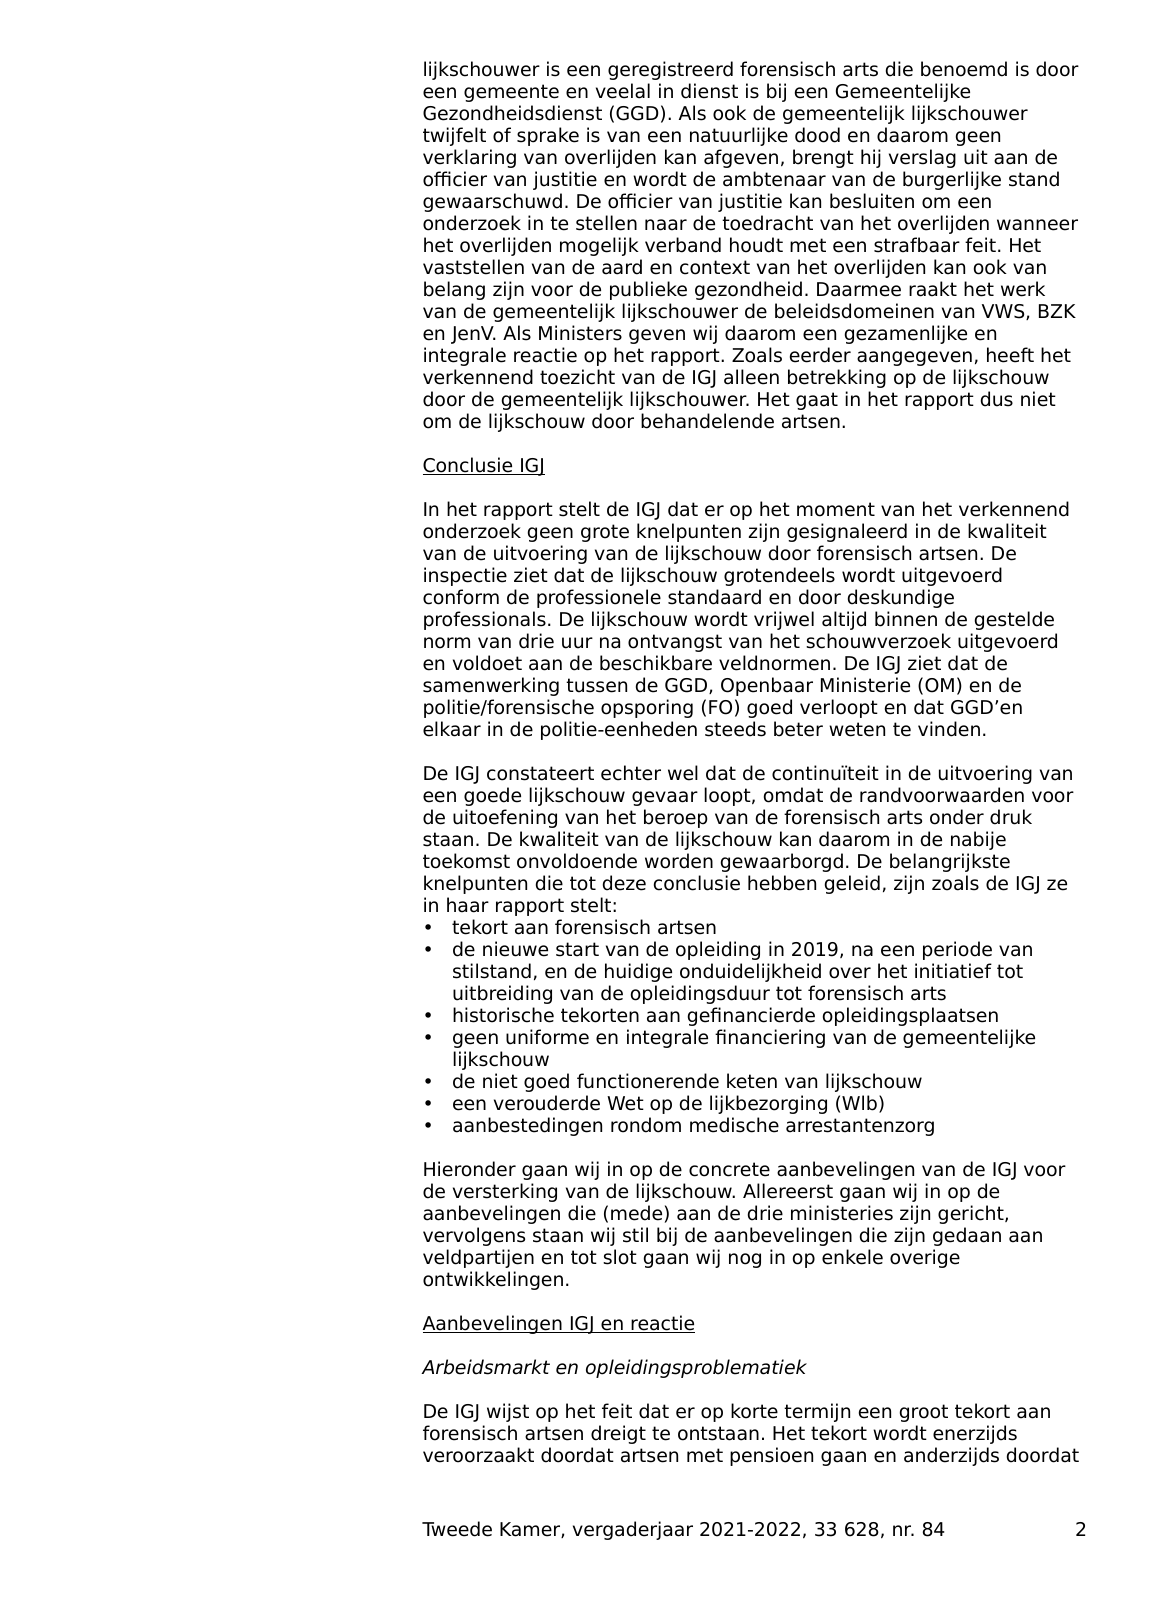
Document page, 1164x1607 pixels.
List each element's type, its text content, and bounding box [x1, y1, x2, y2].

subtitle Arbeidsmarkt en opleidingsproblematiek [422, 1357, 1087, 1379]
text In het rapport stelt de IGJ dat er op het moment van het verkennend onderzoek geen grote knelpunten zijn gesignaleerd in de kwaliteit van de uitvoering van de lijkschouw door forensisch artsen. De inspectie ziet dat de lijkschouw grotendeels wordt uitgevoerd conform de professionele standaard en door deskundige professionals. De lijkschouw wordt vrijwel altijd binnen de gestelde norm van drie uur na ontvangst van het schouwverzoek uitgevoerd en voldoet aan de beschikbare veldnormen. De IGJ ziet dat de samenwerking tussen de GGD, Openbaar Ministerie (OM) en de politie/forensische opsporing (FO) goed verloopt en dat GGD’en elkaar in de politie-eenheden steeds beter weten te vinden. [422, 499, 1087, 741]
text • tekort aan forensisch artsen [422, 917, 1087, 939]
text lijkschouwer is een geregistreerd forensisch arts die benoemd is door een gemeente en veelal in dienst is bij een Gemeentelijke Gezondheidsdienst (GGD). Als ook de gemeentelijk lijkschouwer twijfelt of sprake is van een natuurlijke dood en daarom geen verklaring van overlijden kan afgeven, brengt hij verslag uit aan de officier van justitie en wordt de ambtenaar van de burgerlijke stand gewaarschuwd. De officier van justitie kan besluiten om een onderzoek in te stellen naar de toedracht van het overlijden wanneer het overlijden mogelijk verband houdt met een strafbaar feit. Het vaststellen van de aard en context van het overlijden kan ook van belang zijn voor de publieke gezondheid. Daarmee raakt het werk van de gemeentelijk lijkschouwer de beleidsdomeinen van VWS, BZK en JenV. Als Ministers geven wij daarom een gezamenlijke en integrale reactie op het rapport. Zoals eerder aangegeven, heeft het verkennend toezicht van de IGJ alleen betrekking op de lijkschouw door de gemeentelijk lijkschouwer. Het gaat in het rapport dus niet om de lijkschouw door behandelende artsen. [422, 59, 1087, 433]
text De IGJ wijst op het feit dat er op korte termijn een groot tekort aan forensisch artsen dreigt te ontstaan. Het tekort wordt enerzijds veroorzaakt doordat artsen met pensioen gaan en anderzijds doordat [422, 1401, 1087, 1467]
text • geen uniforme en integrale financiering van de gemeentelijke lijkschouw [422, 1027, 1087, 1071]
text • historische tekorten aan gefinancierde opleidingsplaatsen [422, 1005, 1087, 1027]
text • een verouderde Wet op de lijkbezorging (Wlb) [422, 1093, 1087, 1115]
text • de nieuwe start van de opleiding in 2019, na een periode van stilstand, en de huidige onduidelijkheid over het initiatief tot uitbreiding van de opleidingsduur tot forensisch arts [422, 939, 1087, 1005]
text • aanbestedingen rondom medische arrestantenzorg [422, 1115, 1087, 1137]
subtitle Conclusie IGJ [422, 455, 1087, 477]
text • de niet goed functionerende keten van lijkschouw [422, 1071, 1087, 1093]
text De IGJ constateert echter wel dat de continuïteit in de uitvoering van een goede lijkschouw gevaar loopt, omdat de randvoorwaarden voor de uitoefening van het beroep van de forensisch arts onder druk staan. De kwaliteit van de lijkschouw kan daarom in de nabije toekomst onvoldoende worden gewaarborgd. De belangrijkste knelpunten die tot deze conclusie hebben geleid, zijn zoals de IGJ ze in haar rapport stelt: [422, 763, 1087, 917]
subtitle Aanbevelingen IGJ en reactie [422, 1313, 1087, 1335]
text Hieronder gaan wij in op de concrete aanbevelingen van de IGJ voor de versterking van de lijkschouw. Allereerst gaan wij in op de aanbevelingen die (mede) aan de drie ministeries zijn gericht, vervolgens staan wij stil bij de aanbevelingen die zijn gedaan aan veldpartijen en tot slot gaan wij nog in op enkele overige ontwikkelingen. [422, 1159, 1087, 1291]
